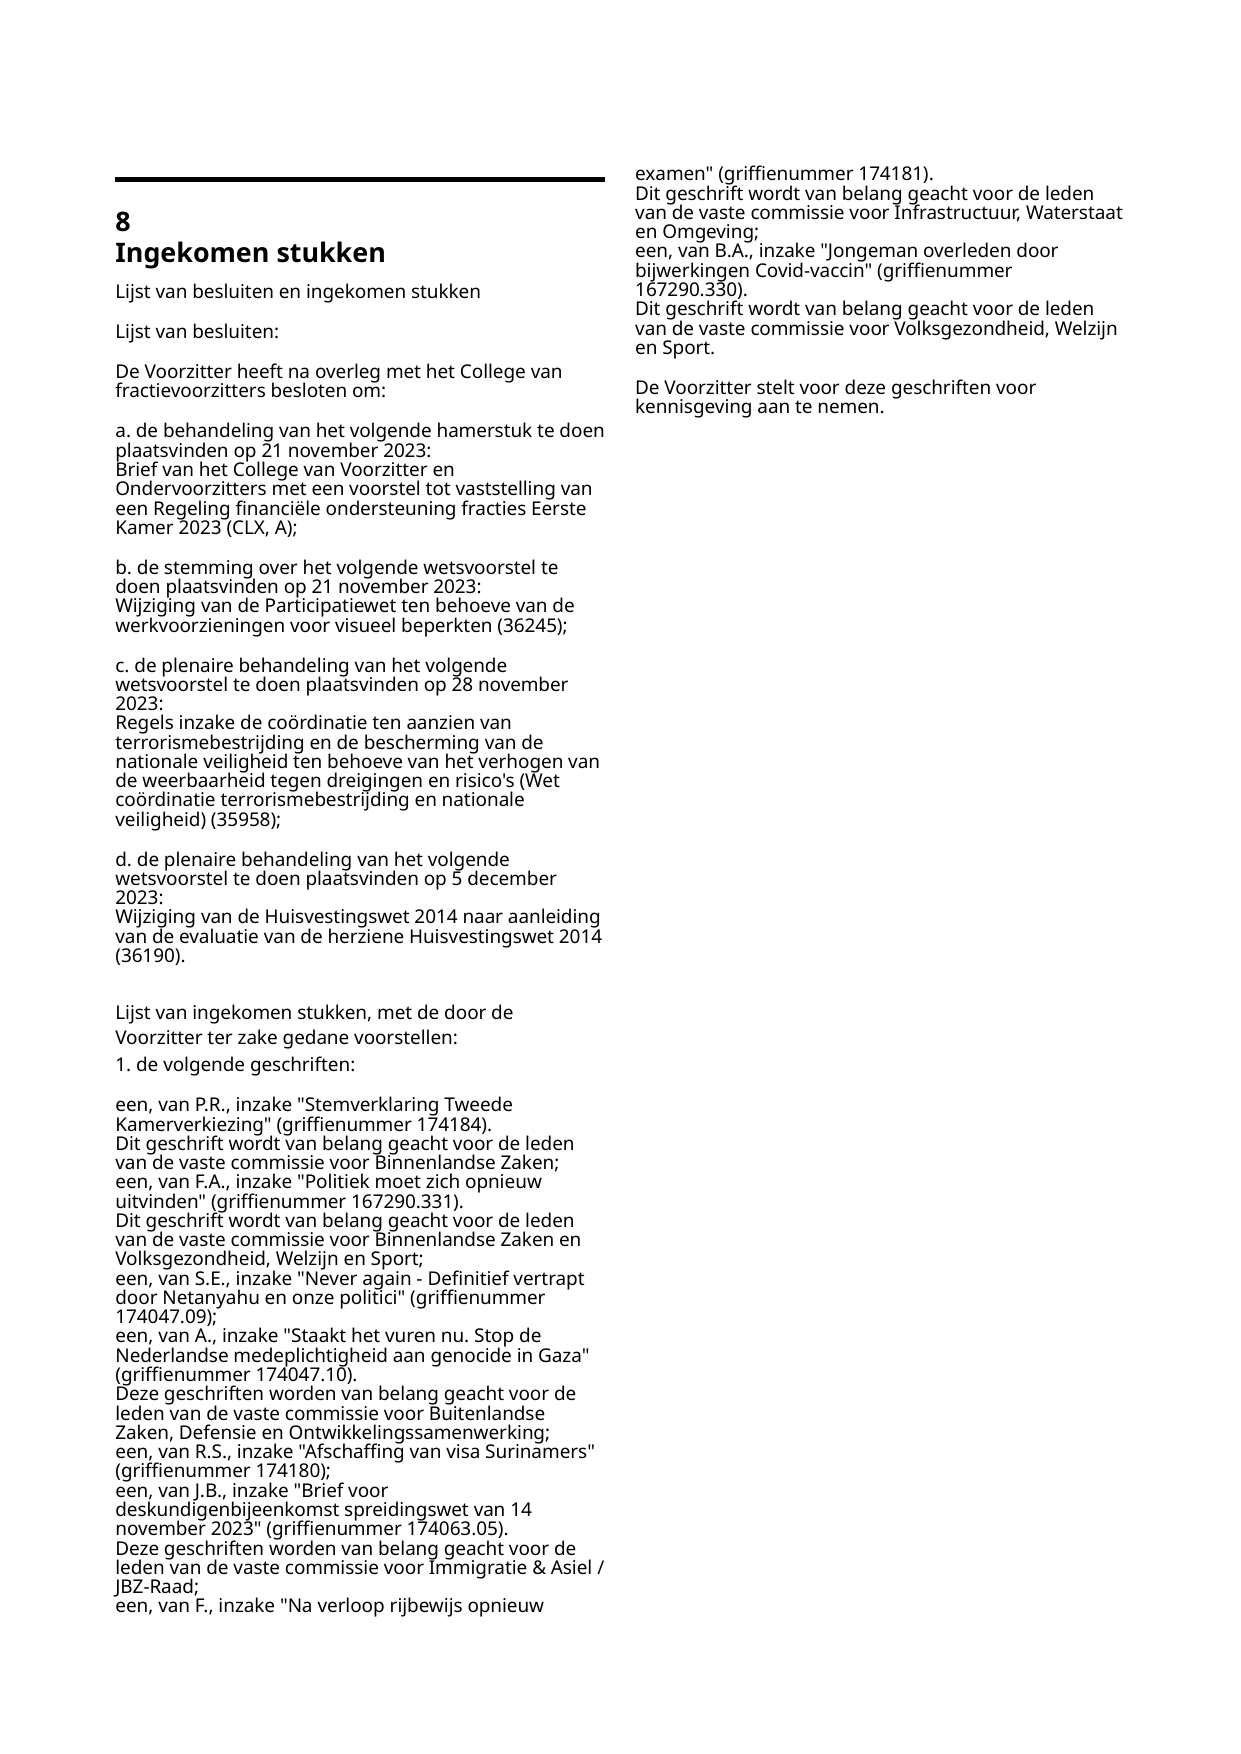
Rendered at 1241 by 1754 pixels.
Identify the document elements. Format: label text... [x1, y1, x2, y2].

text De Voorzitter heeft na overleg met het College van fractievoorzitters besloten om: [115, 363, 605, 402]
text een, van S.E., inzake "Never again - Definitief vertrapt door Netanyahu en onze politici" (griffienummer 174047.09); [115, 1270, 605, 1327]
text b. de stemming over het volgende wetsvoorstel te doen plaatsvinden op 21 november 2023: [115, 559, 605, 597]
text examen" (griffienummer 174181). [635, 165, 1125, 184]
text a. de behandeling van het volgende hamerstuk te doen plaatsvinden op 21 november 2023: [115, 422, 605, 461]
text Dit geschrift wordt van belang geacht voor de leden van de vaste commissie voor Binnenlandse Zaken en Volksgezondheid, Welzijn en Sport; [115, 1212, 605, 1270]
text Brief van het College van Voorzitter en Ondervoorzitters met een voorstel tot vaststelling van een Regeling financiële ondersteuning fracties Eerste Kamer 2023 (CLX, A); [115, 461, 605, 538]
text c. de plenaire behandeling van het volgende wetsvoorstel te doen plaatsvinden op 28 november 2023: [115, 657, 605, 714]
text d. de plenaire behandeling van het volgende wetsvoorstel te doen plaatsvinden op 5 december 2023: [115, 851, 605, 908]
text een, van R.S., inzake "Afschaffing van visa Surinamers" (griffienummer 174180); [115, 1443, 605, 1482]
text 8 [115, 203, 605, 239]
text Lijst van ingekomen stukken, met de door de Voorzitter ter zake gedane voorstellen: [115, 999, 605, 1050]
text Ingekomen stukken [115, 239, 605, 283]
text Regels inzake de coördinatie ten aanzien van terrorismebestrijding en de bescherming van de nationale veiligheid ten behoeve van het verhogen van de weerbaarheid tegen dreigingen en risico's (Wet coördinatie terrorismebestrijding en nationale veiligheid) (35958); [115, 714, 605, 830]
text Wijziging van de Participatiewet ten behoeve van de werkvoorzieningen voor visueel beperkten (36245); [115, 597, 605, 636]
text Deze geschriften worden van belang geacht voor de leden van de vaste commissie voor Buitenlandse Zaken, Defensie en Ontwikkelingssamenwerking; [115, 1385, 605, 1443]
text Dit geschrift wordt van belang geacht voor de leden van de vaste commissie voor Binnenlandse Zaken; [115, 1135, 605, 1173]
text een, van A., inzake "Staakt het vuren nu. Stop de Nederlandse medeplichtigheid aan genocide in Gaza" (griffienummer 174047.10). [115, 1327, 605, 1385]
text een, van F.A., inzake "Politiek moet zich opnieuw uitvinden" (griffienummer 167290.331). [115, 1173, 605, 1212]
text een, van B.A., inzake "Jongeman overleden door bijwerkingen Covid-vaccin" (griffienummer 167290.330). [635, 242, 1125, 300]
text Wijziging van de Huisvestingswet 2014 naar aanleiding van de evaluatie van de herziene Huisvestingswet 2014 (36190). [115, 908, 605, 966]
text Lijst van besluiten: [115, 323, 605, 342]
text een, van F., inzake "Na verloop rijbewijs opnieuw [115, 1597, 605, 1617]
text De Voorzitter stelt voor deze geschriften voor kennisgeving aan te nemen. [635, 379, 1125, 417]
text een, van P.R., inzake "Stemverklaring Tweede Kamerverkiezing" (griffienummer 174184). [115, 1096, 605, 1135]
text Lijst van besluiten en ingekomen stukken [115, 283, 605, 302]
text Deze geschriften worden van belang geacht voor de leden van de vaste commissie voor Immigratie & Asiel / JBZ-Raad; [115, 1539, 605, 1597]
text Dit geschrift wordt van belang geacht voor de leden van de vaste commissie voor Volksgezondheid, Welzijn en Sport. [635, 300, 1125, 358]
text een, van J.B., inzake "Brief voor deskundigenbijeenkomst spreidingswet van 14 november 2023" (griffienummer 174063.05). [115, 1482, 605, 1539]
text 1. de volgende geschriften: [115, 1056, 605, 1076]
text Dit geschrift wordt van belang geacht voor de leden van de vaste commissie voor Infrastructuur, Waterstaat en Omgeving; [635, 184, 1125, 242]
